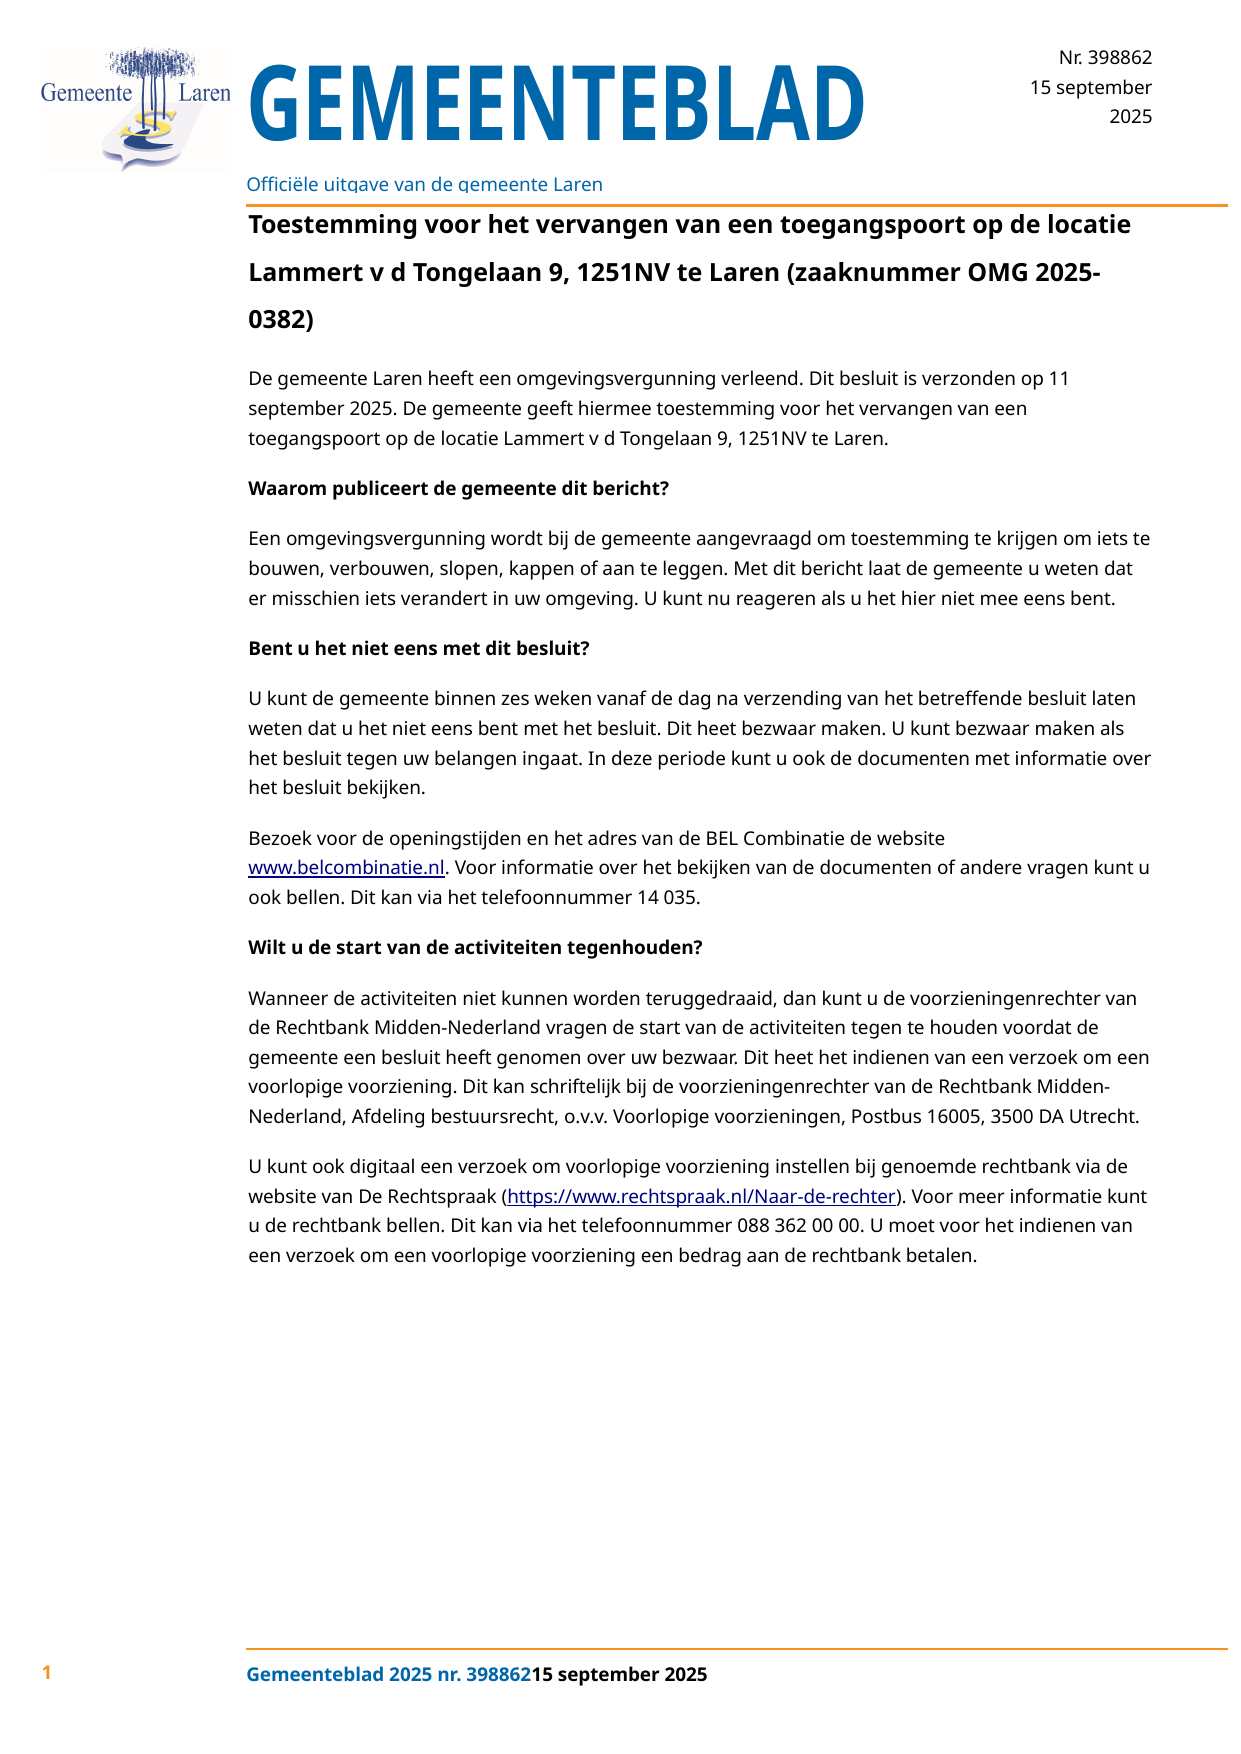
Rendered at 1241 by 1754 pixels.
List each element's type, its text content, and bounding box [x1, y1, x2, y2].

text Een omgevingsvergunning wordt bij de gemeente aangevraagd om toestemming te krijgen om iets te bouwen, verbouwen, slopen, kappen of aan te leggen. Met dit bericht laat de gemeente u weten dat er misschien iets verandert in uw omgeving. U kunt nu reageren als u het hier niet mee eens bent. [248, 526, 1152, 610]
text Bezoek voor de openingstijden en het adres van de BEL Combinatie de website www.belcombinatie.nl. Voor informatie over het bekijken van de documenten of andere vragen kunt u ook bellen. Dit kan via het telefoonnummer 14 035. [248, 825, 1152, 909]
text Bent u het niet eens met dit besluit? [248, 635, 1152, 661]
text U kunt de gemeente binnen zes weken vanaf de dag na verzending van het betreffende besluit laten weten dat u het niet eens bent met het besluit. Dit heet bezwaar maken. U kunt bezwaar maken als het besluit tegen uw belangen ingaat. In deze periode kunt u ook de documenten met informatie over het besluit bekijken. [248, 686, 1152, 800]
text Wanneer de activiteiten niet kunnen worden teruggedraaid, dan kunt u de voorzieningenrechter van de Rechtbank Midden-Nederland vragen de start van de activiteiten tegen te houden voordat de gemeente een besluit heeft genomen over uw bezwaar. Dit heet het indienen van een verzoek om een voorlopige voorziening. Dit kan schriftelijk bij de voorzieningenrechter van de Rechtbank Midden-Nederland, Afdeling bestuursrecht, o.v.v. Voorlopige voorzieningen, Postbus 16005, 3500 DA Utrecht. [248, 985, 1152, 1129]
text U kunt ook digitaal een verzoek om voorlopige voorziening instellen bij genoemde rechtbank via de website van De Rechtspraak (https://www.rechtspraak.nl/Naar-de-rechter). Voor meer informatie kunt u de rechtbank bellen. Dit kan via het telefoonnummer 088 362 00 00. U moet voor het indienen van een verzoek om een voorlopige voorziening een bedrag aan de rechtbank betalen. [248, 1153, 1152, 1268]
text De gemeente Laren heeft een omgevingsvergunning verleend. Dit besluit is verzonden op 11 september 2025. De gemeente geeft hiermee toestemming voor het vervangen van een toegangspoort op de locatie Lammert v d Tongelaan 9, 1251NV te Laren. [248, 366, 1152, 450]
text Wilt u de start van de activiteiten tegenhouden? [248, 934, 1152, 960]
picture [41, 47, 231, 172]
text Waarom publiceert de gemeente dit bericht? [248, 475, 1152, 501]
text Toestemming voor het vervangen van een toegangspoort op de locatie Lammert v d Tongelaan 9, 1251NV te Laren (zaaknummer OMG 2025-0382) [248, 207, 1152, 336]
